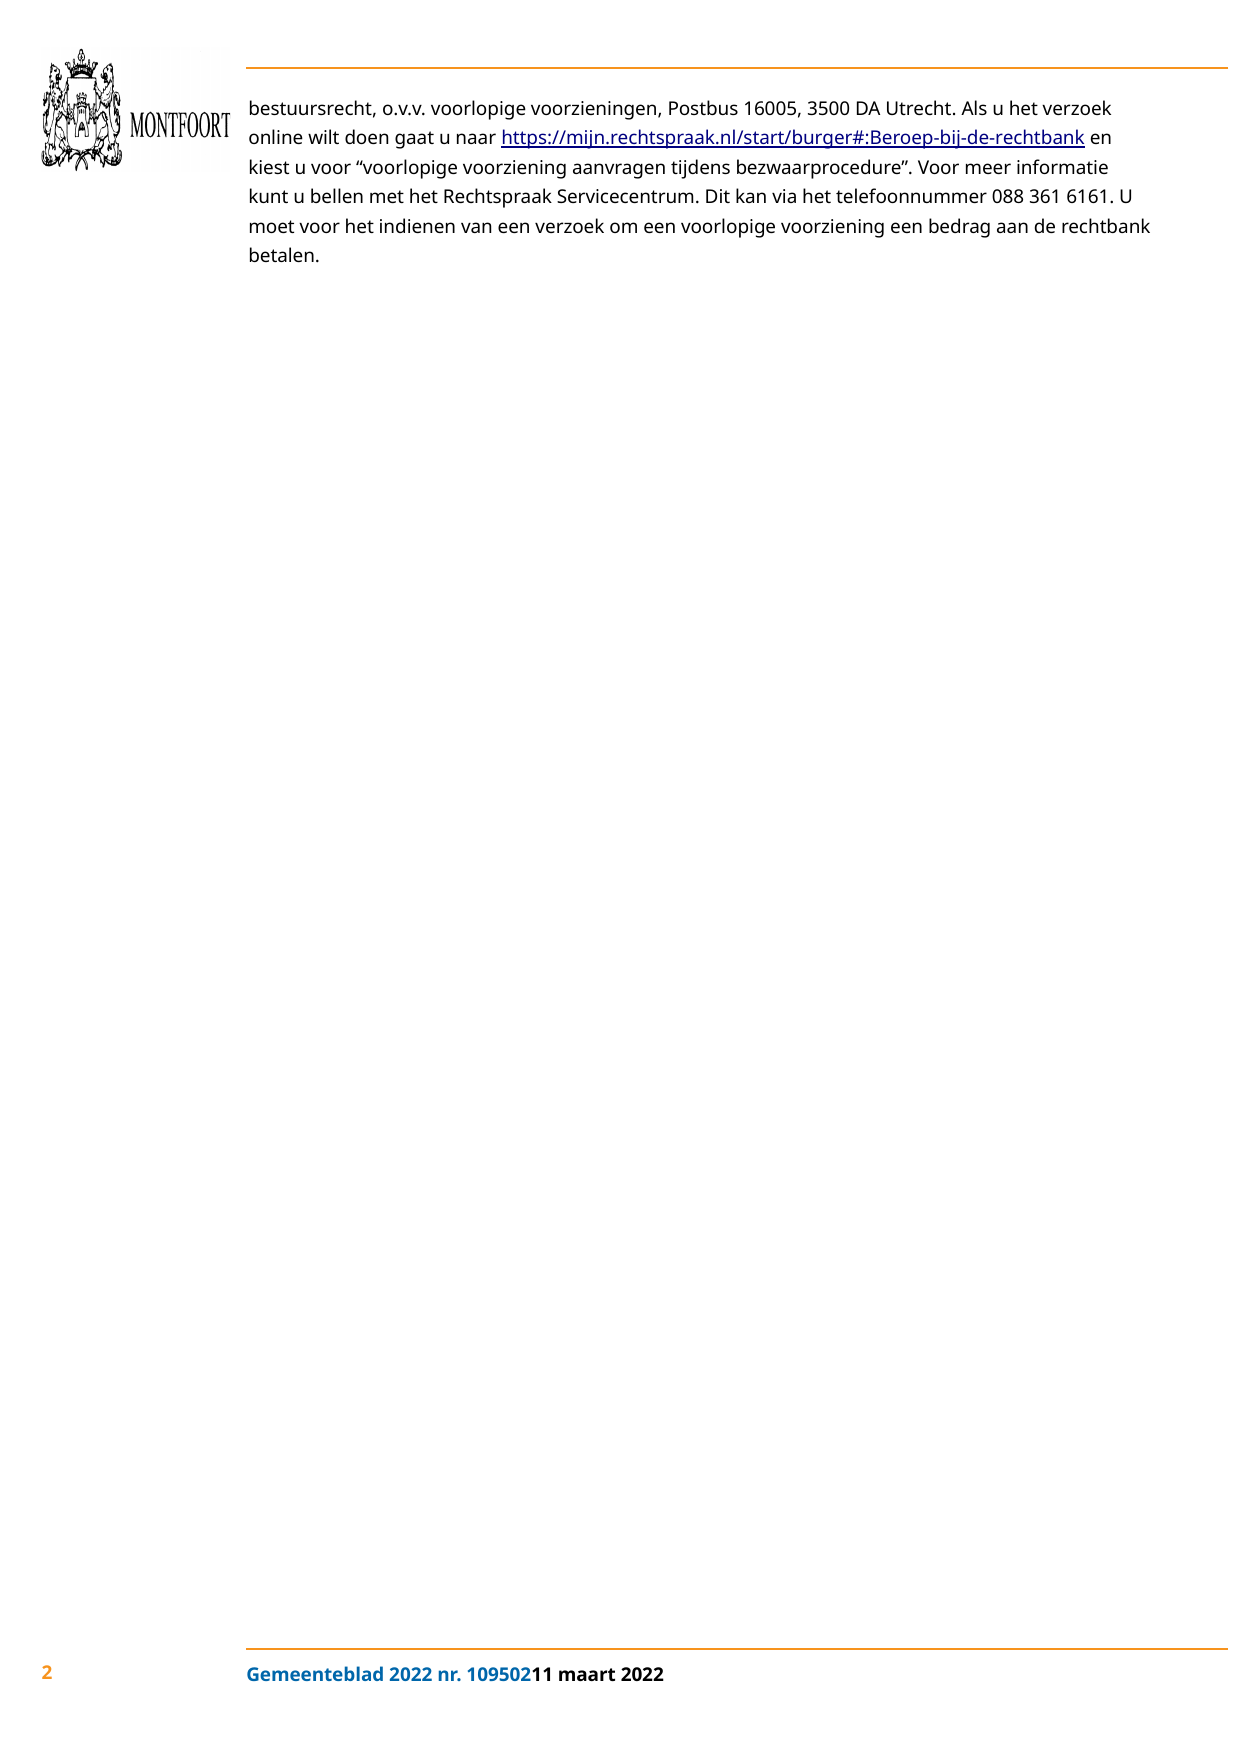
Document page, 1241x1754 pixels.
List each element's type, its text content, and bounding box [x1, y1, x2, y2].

text bestuursrecht, o.v.v. voorlopige voorzieningen, Postbus 16005, 3500 DA Utrecht. Als u het verzoek online wilt doen gaat u naar https://mijn.rechtspraak.nl/start/burger#:Beroep-bij-de-rechtbank en kiest u voor “voorlopige voorziening aanvragen tijdens bezwaarprocedure”. Voor meer informatie kunt u bellen met het Rechtspraak Servicecentrum. Dit kan via het telefoonnummer 088 361 6161. U moet voor het indienen van een verzoek om een voorlopige voorziening een bedrag aan de rechtbank betalen. [248, 95, 1152, 268]
picture [41, 47, 231, 172]
